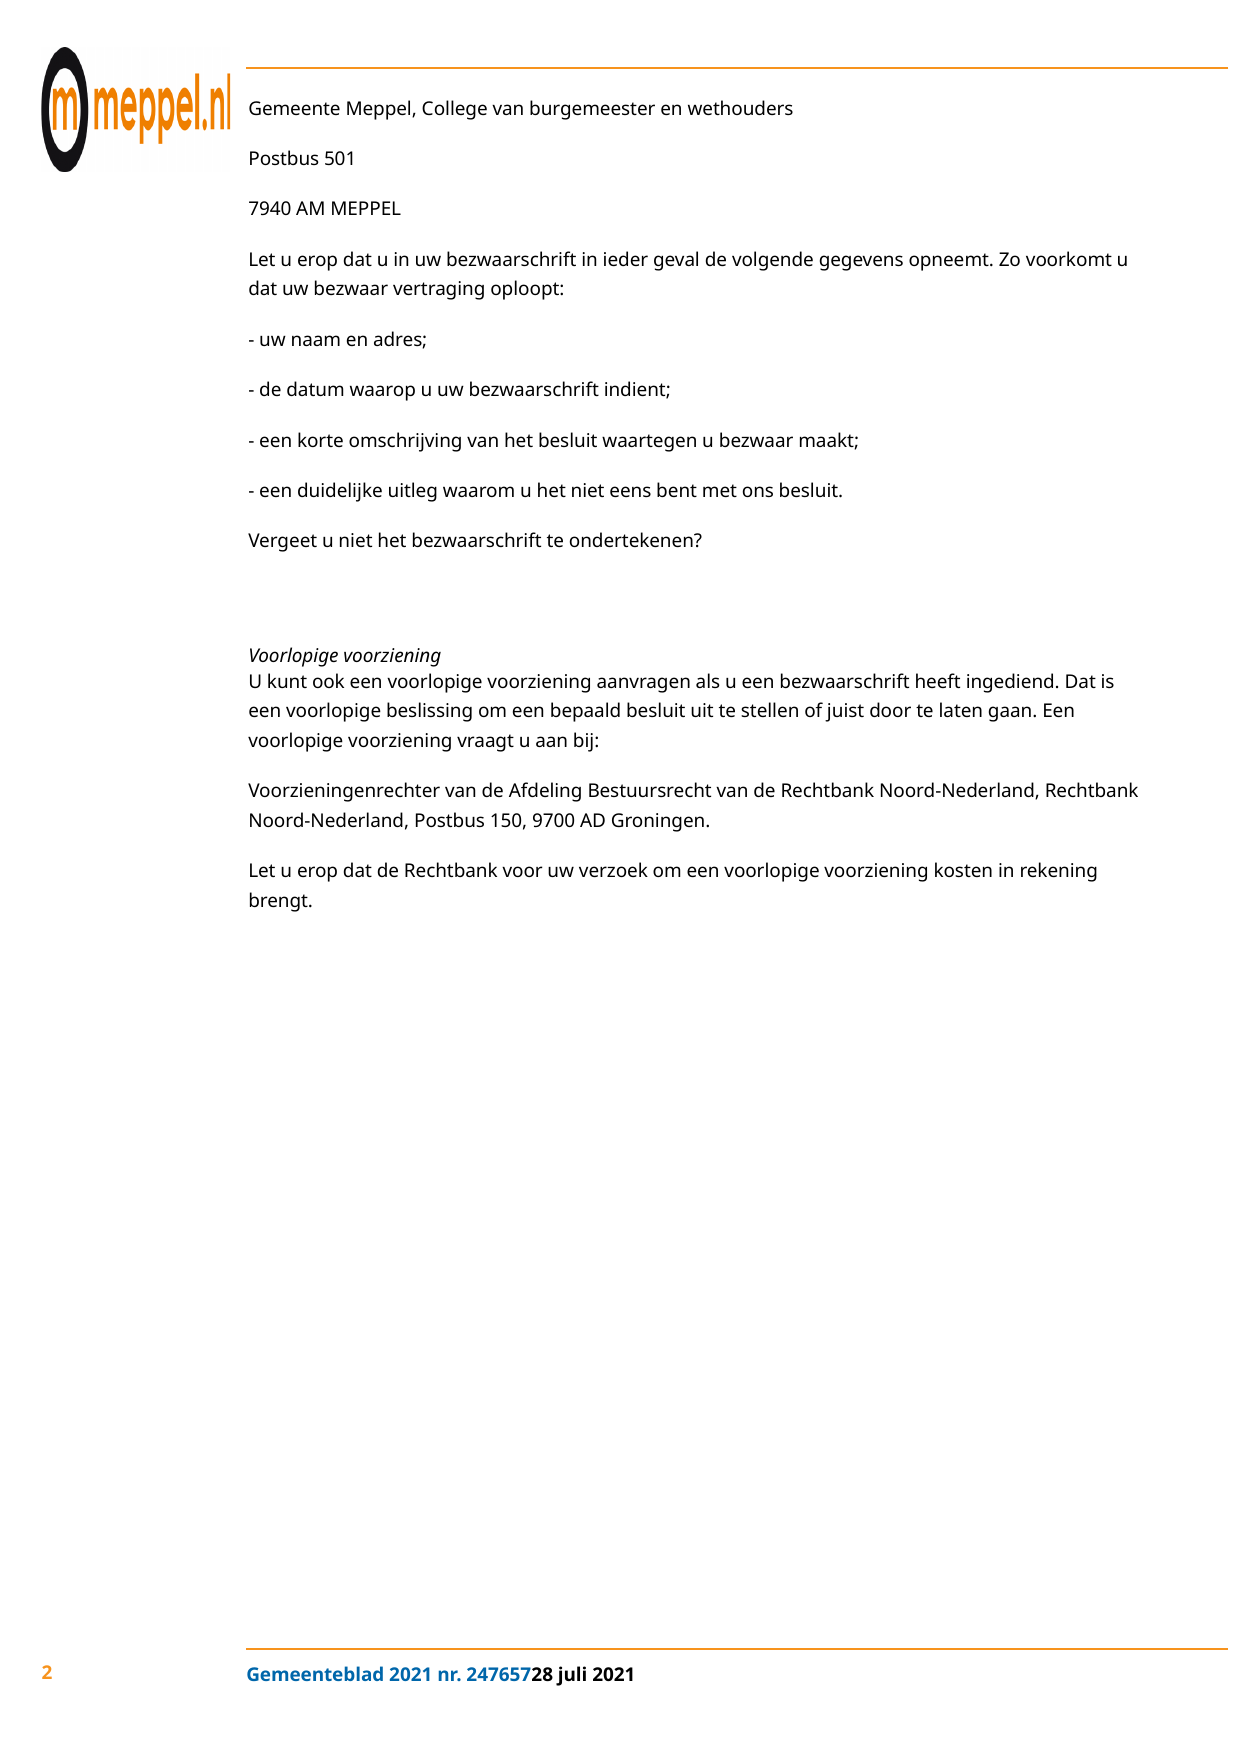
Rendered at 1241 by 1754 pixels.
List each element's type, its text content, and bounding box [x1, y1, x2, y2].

text Let u erop dat de Rechtbank voor uw verzoek om een voorlopige voorziening kosten in rekening brengt. [248, 857, 1152, 913]
text - de datum waarop u uw bezwaarschrift indient; [248, 376, 1152, 402]
text 7940 AM MEPPEL [248, 196, 1152, 221]
text Vergeet u niet het bezwaarschrift te ondertekenen? [248, 528, 1152, 553]
text Gemeente Meppel, College van burgemeester en wethouders [248, 95, 1152, 121]
text Voorzieningenrechter van de Afdeling Bestuursrecht van de Rechtbank Noord-Nederland, Rechtbank Noord-Nederland, Postbus 150, 9700 AD Groningen. [248, 777, 1152, 833]
picture [41, 47, 231, 172]
text Let u erop dat u in uw bezwaarschrift in ieder geval de volgende gegevens opneemt. Zo voorkomt u dat uw bezwaar vertraging oploopt: [248, 246, 1152, 301]
text - een korte omschrijving van het besluit waartegen u bezwaar maakt; [248, 427, 1152, 453]
text - uw naam en adres; [248, 326, 1152, 352]
text U kunt ook een voorlopige voorziening aanvragen als u een bezwaarschrift heeft ingediend. Dat is een voorlopige beslissing om een bepaald besluit uit te stellen of juist door te laten gaan. Een voorlopige voorziening vraagt u aan bij: [248, 668, 1152, 753]
text - een duidelijke uitleg waarom u het niet eens bent met ons besluit. [248, 477, 1152, 503]
text Postbus 501 [248, 145, 1152, 171]
text Voorlopige voorziening [248, 642, 1152, 668]
